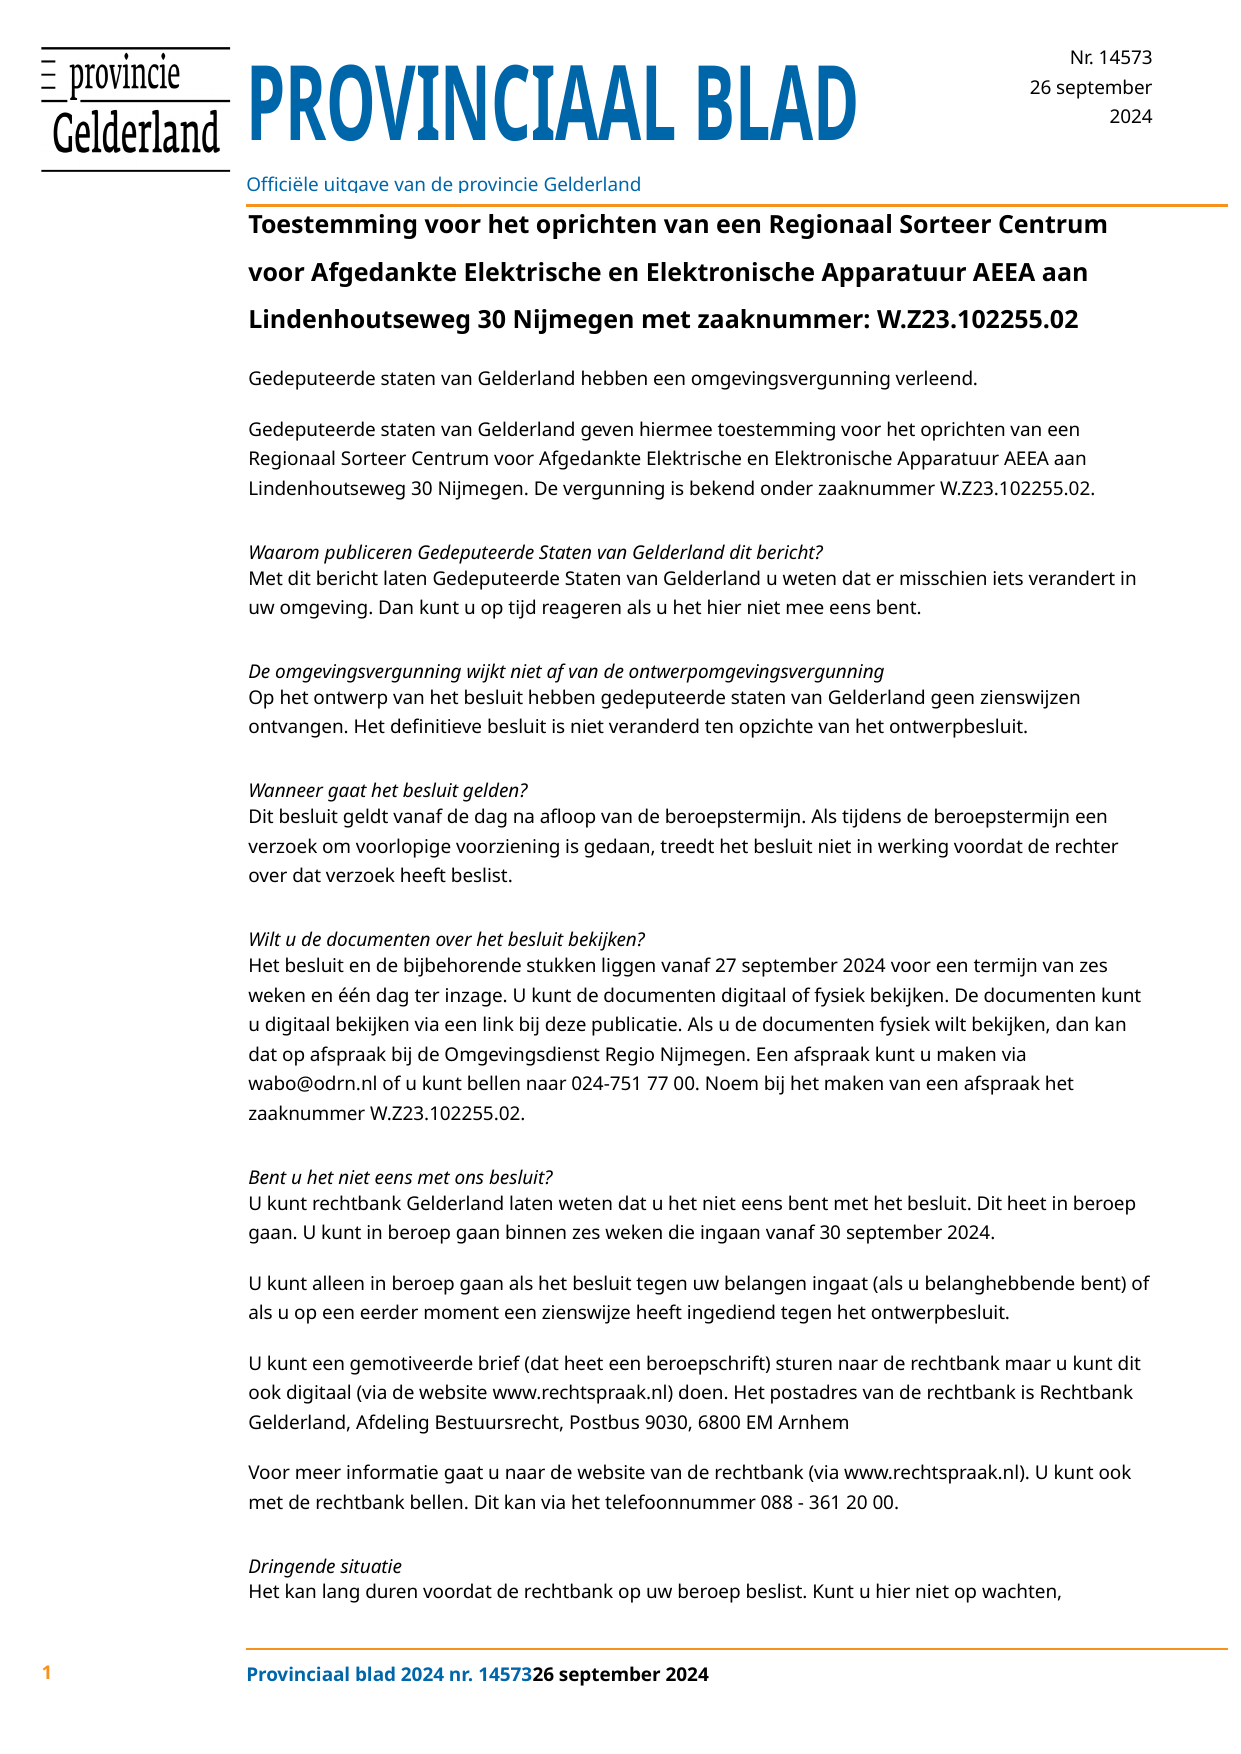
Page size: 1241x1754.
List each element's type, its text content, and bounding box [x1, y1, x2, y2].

text De omgevingsvergunning wijkt niet af van de ontwerpomgevingsvergunning [248, 658, 1152, 684]
text Waarom publiceren Gedeputeerde Staten van Gelderland dit bericht? [248, 539, 1152, 565]
text Het kan lang duren voordat de rechtbank op uw beroep beslist. Kunt u hier niet op wachten, [248, 1579, 1152, 1604]
text Toestemming voor het oprichten van een Regionaal Sorteer Centrum voor Afgedankte Elektrische en Elektronische Apparatuur AEEA aan Lindenhoutseweg 30 Nijmegen met zaaknummer: W.Z23.102255.02 [248, 207, 1152, 336]
text Gedeputeerde staten van Gelderland geven hiermee toestemming voor het oprichten van een Regionaal Sorteer Centrum voor Afgedankte Elektrische en Elektronische Apparatuur AEEA aan Lindenhoutseweg 30 Nijmegen. De vergunning is bekend onder zaaknummer W.Z23.102255.02. [248, 416, 1152, 501]
text Gedeputeerde staten van Gelderland hebben een omgevingsvergunning verleend. [248, 366, 1152, 391]
text Wanneer gaat het besluit gelden? [248, 778, 1152, 803]
text Dringende situatie [248, 1553, 1152, 1579]
text U kunt een gemotiveerde brief (dat heet een beroepschrift) sturen naar de rechtbank maar u kunt dit ook digitaal (via de website www.rechtspraak.nl) doen. Het postadres van de rechtbank is Rechtbank Gelderland, Afdeling Bestuursrecht, Postbus 9030, 6800 EM Arnhem [248, 1350, 1152, 1435]
text Bent u het niet eens met ons besluit? [248, 1164, 1152, 1190]
text Voor meer informatie gaat u naar de website van de rechtbank (via www.rechtspraak.nl). U kunt ook met de rechtbank bellen. Dit kan via het telefoonnummer 088 - 361 20 00. [248, 1459, 1152, 1515]
text U kunt alleen in beroep gaan als het besluit tegen uw belangen ingaat (als u belanghebbende bent) of als u op een eerder moment een zienswijze heeft ingediend tegen het ontwerpbesluit. [248, 1270, 1152, 1325]
text Op het ontwerp van het besluit hebben gedeputeerde staten van Gelderland geen zienswijzen ontvangen. Het definitieve besluit is niet veranderd ten opzichte van het ontwerpbesluit. [248, 684, 1152, 739]
text Met dit bericht laten Gedeputeerde Staten van Gelderland u weten dat er misschien iets verandert in uw omgeving. Dan kunt u op tijd reageren als u het hier niet mee eens bent. [248, 565, 1152, 620]
text Dit besluit geldt vanaf de dag na afloop van de beroepstermijn. Als tijdens de beroepstermijn een verzoek om voorlopige voorziening is gedaan, treedt het besluit niet in werking voordat de rechter over dat verzoek heeft beslist. [248, 803, 1152, 888]
text Het besluit en de bijbehorende stukken liggen vanaf 27 september 2024 voor een termijn van zes weken en één dag ter inzage. U kunt de documenten digitaal of fysiek bekijken. De documenten kunt u digitaal bekijken via een link bij deze publicatie. Als u de documenten fysiek wilt bekijken, dan kan dat op afspraak bij de Omgevingsdienst Regio Nijmegen. Een afspraak kunt u maken via wabo@odrn.nl of u kunt bellen naar 024-751 77 00. Noem bij het maken van een afspraak het zaaknummer W.Z23.102255.02. [248, 952, 1152, 1126]
picture [41, 47, 231, 172]
text U kunt rechtbank Gelderland laten weten dat u het niet eens bent met het besluit. Dit heet in beroep gaan. U kunt in beroep gaan binnen zes weken die ingaan vanaf 30 september 2024. [248, 1190, 1152, 1245]
text Wilt u de documenten over het besluit bekijken? [248, 926, 1152, 952]
